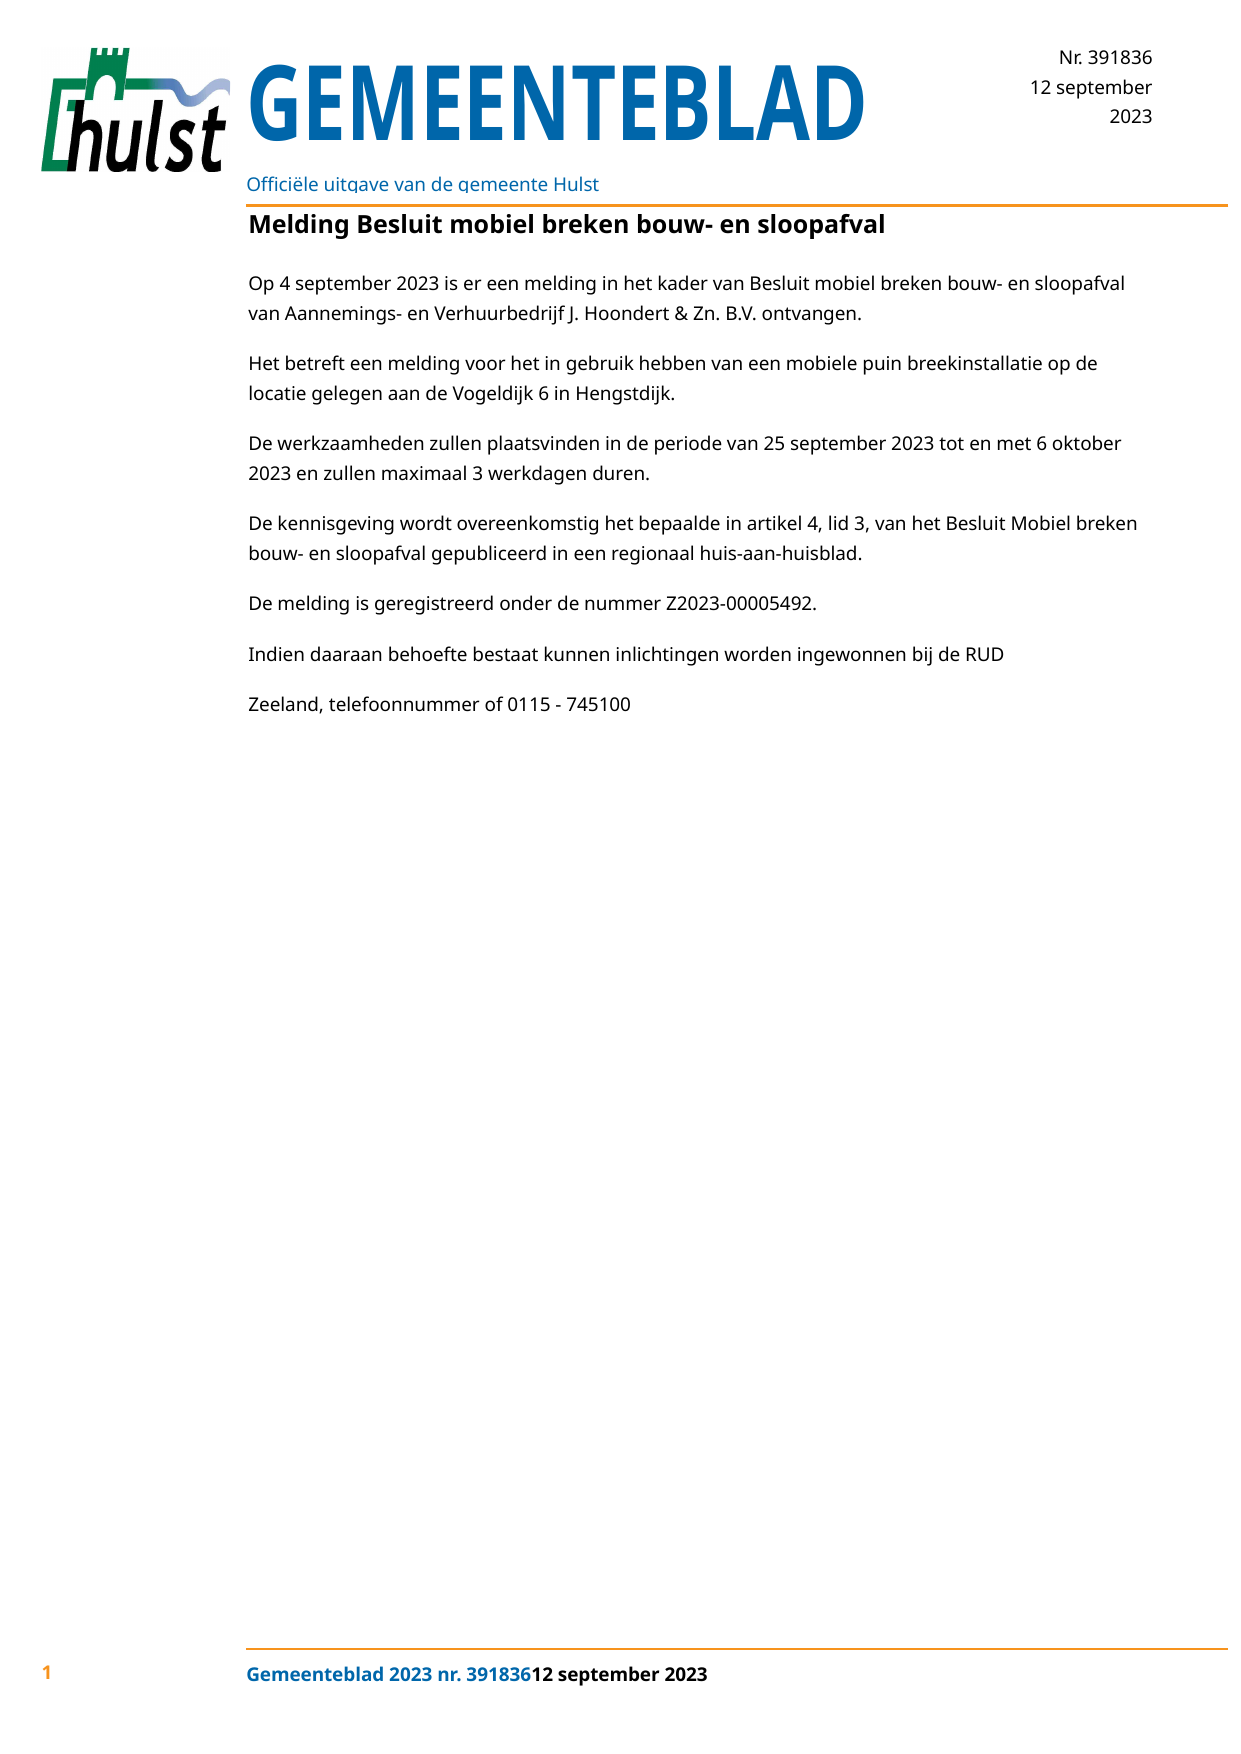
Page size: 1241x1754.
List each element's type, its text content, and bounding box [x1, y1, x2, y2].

text De kennisgeving wordt overeenkomstig het bepaalde in artikel 4, lid 3, van het Besluit Mobiel breken bouw- en sloopafval gepubliceerd in een regionaal huis-aan-huisblad. [248, 510, 1152, 566]
text De werkzaamheden zullen plaatsvinden in de periode van 25 september 2023 tot en met 6 oktober 2023 en zullen maximaal 3 werkdagen duren. [248, 430, 1152, 486]
text Het betreft een melding voor het in gebruik hebben van een mobiele puin breekinstallatie op de locatie gelegen aan de Vogeldijk 6 in Hengstdijk. [248, 350, 1152, 406]
text Zeeland, telefoonnummer of 0115 - 745100 [248, 691, 1152, 717]
picture [41, 47, 231, 172]
text Melding Besluit mobiel breken bouw- en sloopafval [248, 207, 1152, 241]
text De melding is geregistreerd onder de nummer Z2023-00005492. [248, 590, 1152, 616]
text Indien daaraan behoefte bestaat kunnen inlichtingen worden ingewonnen bij de RUD [248, 641, 1152, 666]
text Op 4 september 2023 is er een melding in het kader van Besluit mobiel breken bouw- en sloopafval van Aannemings- en Verhuurbedrijf J. Hoondert & Zn. B.V. ontvangen. [248, 270, 1152, 326]
